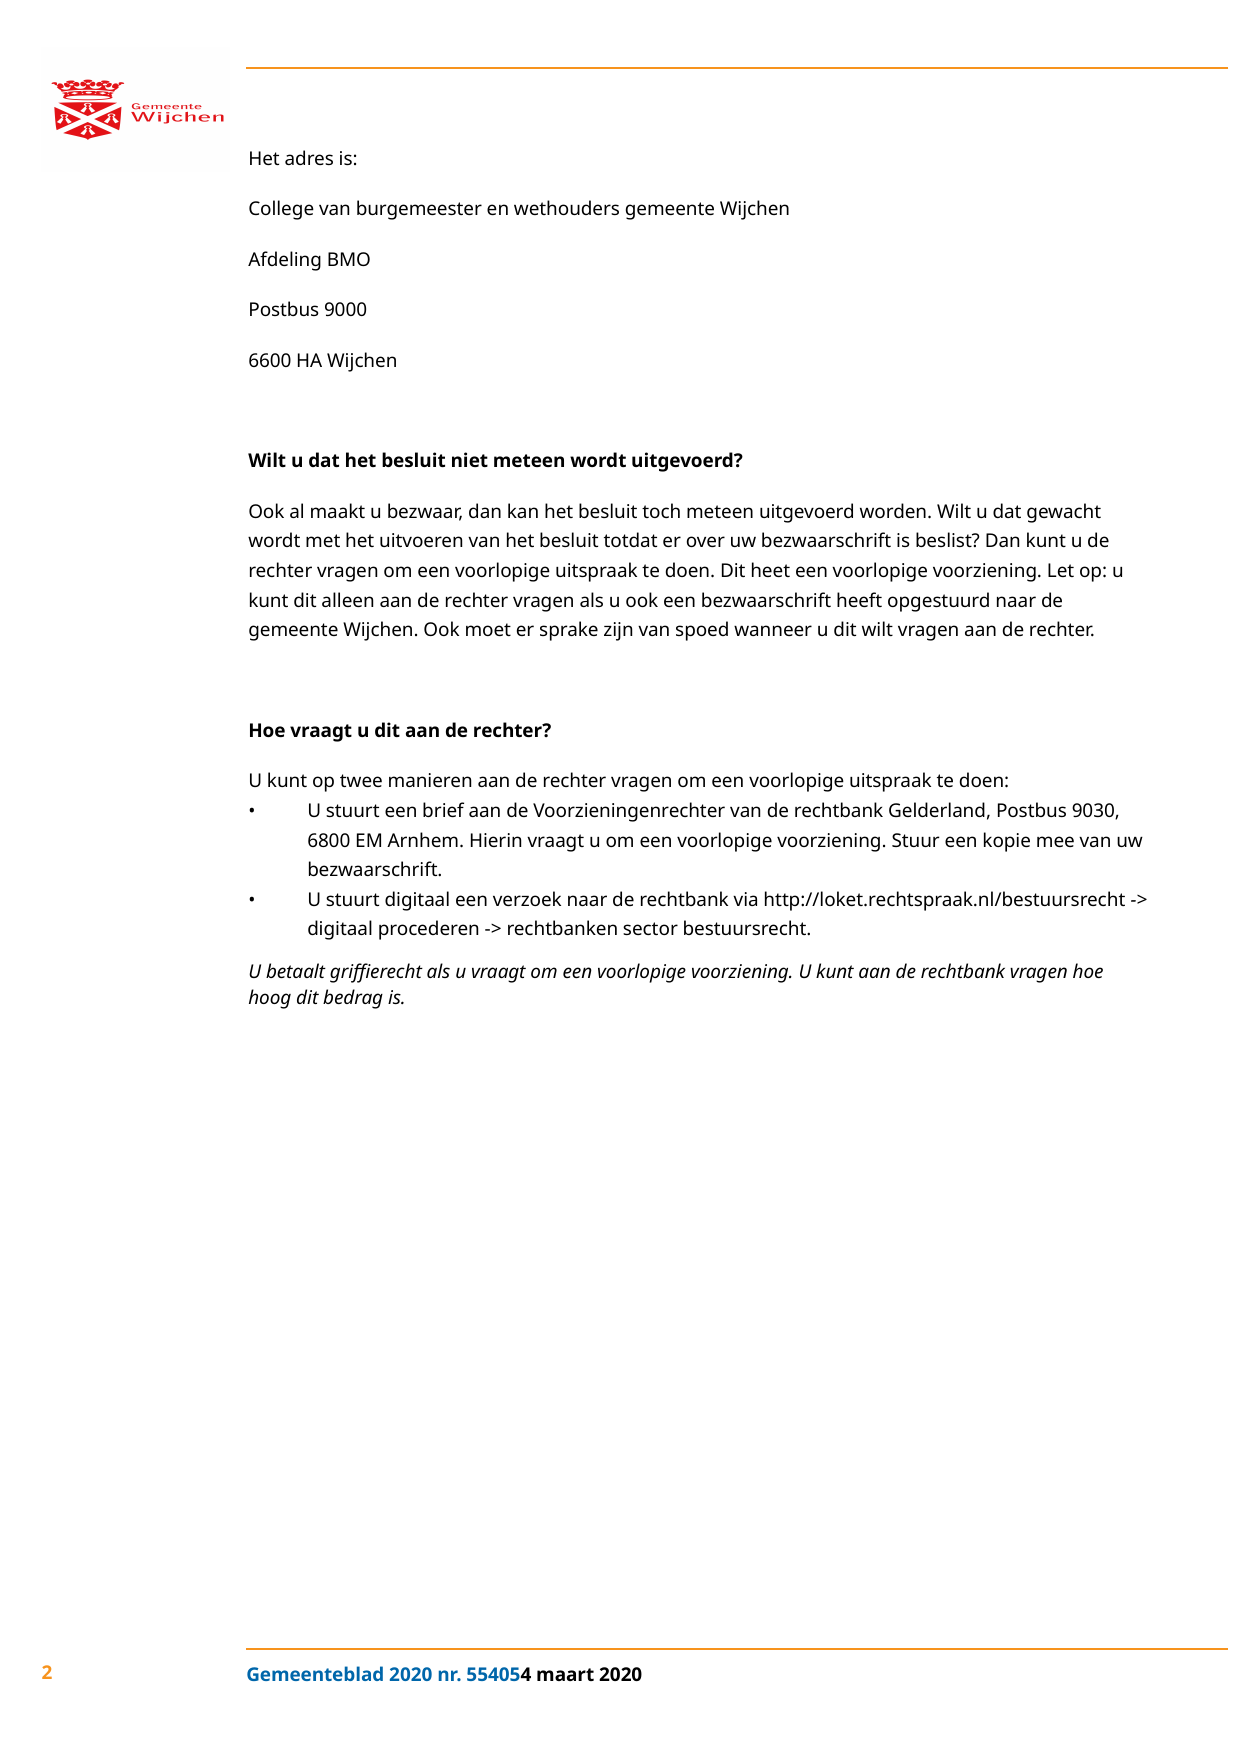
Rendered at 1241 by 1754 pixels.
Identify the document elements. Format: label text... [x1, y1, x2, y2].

text Wilt u dat het besluit niet meteen wordt uitgevoerd? [248, 448, 1152, 473]
list U stuurt een brief aan de Voorzieningenrechter van de rechtbank Gelderland, Postbus 9030, 6800 EM Arnhem. Hierin vraagt u om een voorlopige voorziening. Stuur een kopie mee van uw bezwaarschrift. [248, 797, 1152, 882]
text Ook al maakt u bezwaar, dan kan het besluit toch meteen uitgevoerd worden. Wilt u dat gewacht wordt met het uitvoeren van het besluit totdat er over uw bezwaarschrift is beslist? Dan kunt u de rechter vragen om een voorlopige uitspraak te doen. Dit heet een voorlopige voorziening. Let op: u kunt dit alleen aan de rechter vragen als u ook een bezwaarschrift heeft opgestuurd naar de gemeente Wijchen. Ook moet er sprake zijn van spoed wanneer u dit wilt vragen aan de rechter. [248, 498, 1152, 642]
text Hoe vraagt u dit aan de rechter? [248, 717, 1152, 743]
text Het adres is: [248, 145, 1152, 171]
text Afdeling BMO [248, 246, 1152, 272]
text College van burgemeester en wethouders gemeente Wijchen [248, 196, 1152, 221]
text U kunt op twee manieren aan de rechter vragen om een voorlopige uitspraak te doen: [248, 768, 1152, 793]
text 6600 HA Wijchen [248, 347, 1152, 373]
picture [41, 47, 231, 172]
list U stuurt digitaal een verzoek naar de rechtbank via http://loket.rechtspraak.nl/bestuursrecht -> digitaal procederen -> rechtbanken sector bestuursrecht. [248, 886, 1152, 941]
text U betaalt griffierecht als u vraagt om een voorlopige voorziening. U kunt aan de rechtbank vragen hoe hoog dit bedrag is. [248, 959, 1152, 1010]
text Postbus 9000 [248, 296, 1152, 322]
